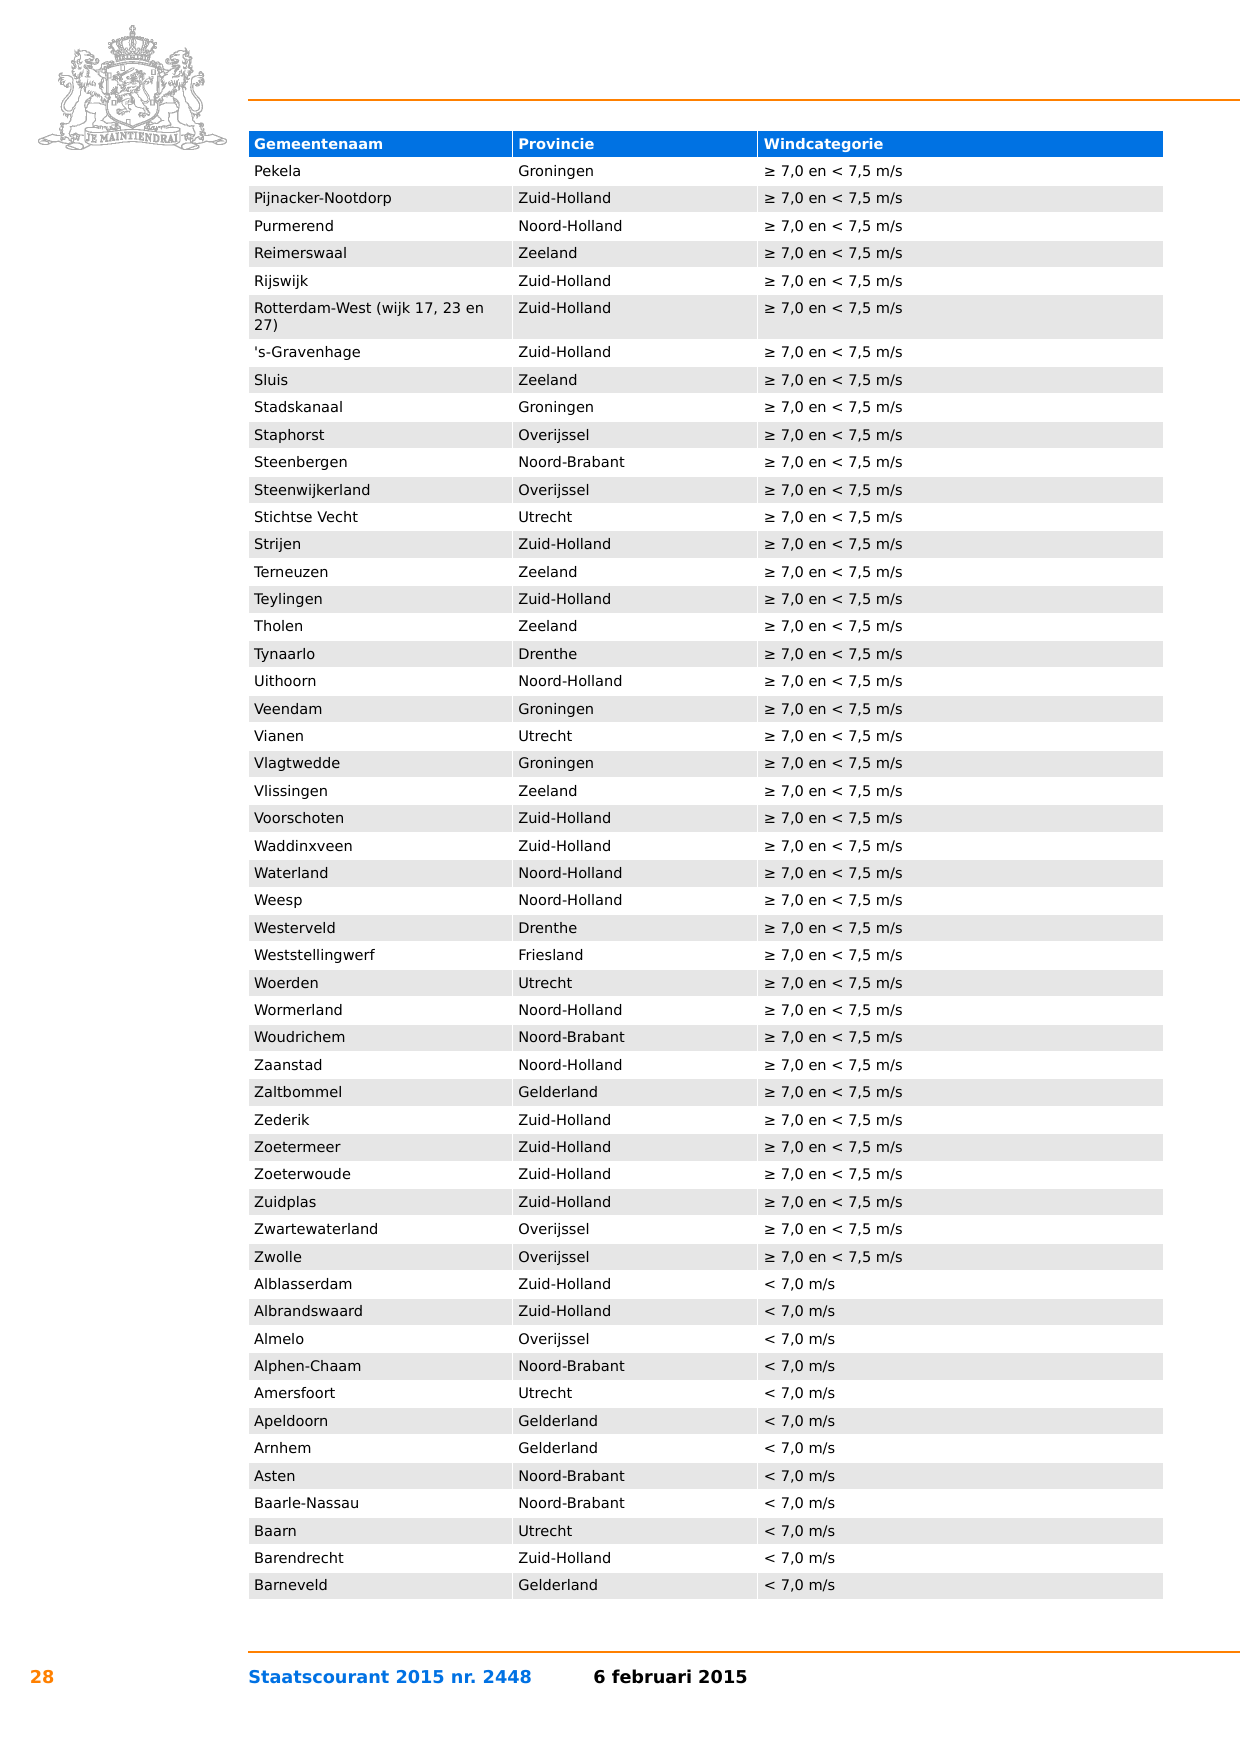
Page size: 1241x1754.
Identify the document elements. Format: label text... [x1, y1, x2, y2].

table_cell Zeeland [513, 367, 757, 393]
table_cell < 7,0 m/s [758, 1545, 1163, 1571]
table_cell Arnhem [249, 1436, 512, 1462]
table_cell Zuid-Holland [513, 586, 757, 613]
table_cell Albrandswaard [249, 1299, 512, 1325]
table_cell ≥ 7,0 en < 7,5 m/s [758, 778, 1163, 804]
table_cell Zwolle [249, 1244, 512, 1270]
table_cell Zwartewaterland [249, 1216, 512, 1243]
table_cell Uithoorn [249, 669, 512, 695]
table_cell Veendam [249, 696, 512, 722]
table_cell Drenthe [513, 915, 757, 941]
table_cell Voorschoten [249, 805, 512, 832]
table_cell ≥ 7,0 en < 7,5 m/s [758, 723, 1163, 749]
table_cell Weststellingwerf [249, 943, 512, 969]
table_cell Asten [249, 1463, 512, 1489]
table_cell ≥ 7,0 en < 7,5 m/s [758, 915, 1163, 941]
table_cell ≥ 7,0 en < 7,5 m/s [758, 586, 1163, 613]
table_cell Overijssel [513, 1216, 757, 1243]
table_cell Utrecht [513, 1518, 757, 1544]
table_cell Gelderland [513, 1573, 757, 1599]
table_cell Overijssel [513, 422, 757, 448]
table_cell Baarle-Nassau [249, 1490, 512, 1517]
table_cell ≥ 7,0 en < 7,5 m/s [758, 669, 1163, 695]
table_cell Zaanstad [249, 1052, 512, 1078]
table_cell Zoeterwoude [249, 1162, 512, 1188]
table_cell Rijswijk [249, 268, 512, 294]
table_cell Amersfoort [249, 1381, 512, 1407]
table_cell Zuid-Holland [513, 186, 757, 212]
table_cell Weesp [249, 888, 512, 914]
table_cell ≥ 7,0 en < 7,5 m/s [758, 295, 1163, 339]
table_cell ≥ 7,0 en < 7,5 m/s [758, 997, 1163, 1023]
table_cell ≥ 7,0 en < 7,5 m/s [758, 833, 1163, 859]
table_cell Zuid-Holland [513, 1271, 757, 1297]
table_cell ≥ 7,0 en < 7,5 m/s [758, 888, 1163, 914]
table_cell < 7,0 m/s [758, 1353, 1163, 1380]
table_cell ≥ 7,0 en < 7,5 m/s [758, 186, 1163, 212]
table_cell Gelderland [513, 1079, 757, 1106]
table_cell Zuid-Holland [513, 1299, 757, 1325]
table_cell Noord-Brabant [513, 1490, 757, 1517]
table_cell < 7,0 m/s [758, 1490, 1163, 1517]
table_cell Vianen [249, 723, 512, 749]
table_cell Pijnacker-Nootdorp [249, 186, 512, 212]
table_cell Zeeland [513, 241, 757, 267]
table_cell ≥ 7,0 en < 7,5 m/s [758, 268, 1163, 294]
table_cell Noord-Holland [513, 1052, 757, 1078]
table_cell ≥ 7,0 en < 7,5 m/s [758, 1216, 1163, 1243]
table_cell Stichtse Vecht [249, 504, 512, 530]
table_cell ≥ 7,0 en < 7,5 m/s [758, 449, 1163, 476]
table_cell Pekela [249, 158, 512, 185]
table_cell Staphorst [249, 422, 512, 448]
table_cell Zuid-Holland [513, 1107, 757, 1133]
table_cell Noord-Brabant [513, 449, 757, 476]
table_cell ≥ 7,0 en < 7,5 m/s [758, 367, 1163, 393]
table_cell Waddinxveen [249, 833, 512, 859]
table_cell Zeeland [513, 778, 757, 804]
table_cell Utrecht [513, 970, 757, 996]
table_cell Groningen [513, 751, 757, 777]
table_cell Groningen [513, 158, 757, 185]
table_cell Terneuzen [249, 559, 512, 585]
table_cell Zuid-Holland [513, 295, 757, 339]
table_cell Zederik [249, 1107, 512, 1133]
table_cell ≥ 7,0 en < 7,5 m/s [758, 340, 1163, 366]
table_cell ≥ 7,0 en < 7,5 m/s [758, 1134, 1163, 1161]
table_cell Alphen-Chaam [249, 1353, 512, 1380]
table_cell ≥ 7,0 en < 7,5 m/s [758, 614, 1163, 640]
table_cell Noord-Holland [513, 213, 757, 239]
table_cell Purmerend [249, 213, 512, 239]
table_cell Noord-Brabant [513, 1463, 757, 1489]
table_cell ≥ 7,0 en < 7,5 m/s [758, 1244, 1163, 1270]
table_cell Zuid-Holland [513, 531, 757, 558]
table_cell ≥ 7,0 en < 7,5 m/s [758, 805, 1163, 832]
table_cell Zuid-Holland [513, 268, 757, 294]
table_cell ≥ 7,0 en < 7,5 m/s [758, 970, 1163, 996]
table_cell ≥ 7,0 en < 7,5 m/s [758, 531, 1163, 558]
table_cell ≥ 7,0 en < 7,5 m/s [758, 696, 1163, 722]
table_cell Zeeland [513, 614, 757, 640]
table_cell Overijssel [513, 1326, 757, 1352]
table_cell ≥ 7,0 en < 7,5 m/s [758, 158, 1163, 185]
table_cell ≥ 7,0 en < 7,5 m/s [758, 860, 1163, 887]
table_cell ≥ 7,0 en < 7,5 m/s [758, 213, 1163, 239]
table_cell ≥ 7,0 en < 7,5 m/s [758, 1079, 1163, 1106]
table_cell Tynaarlo [249, 641, 512, 667]
table_cell Zuid-Holland [513, 340, 757, 366]
table_cell < 7,0 m/s [758, 1271, 1163, 1297]
table_cell Utrecht [513, 504, 757, 530]
table_cell Gelderland [513, 1408, 757, 1434]
table_cell Noord-Holland [513, 888, 757, 914]
table_cell Zoetermeer [249, 1134, 512, 1161]
table_cell Zuid-Holland [513, 805, 757, 832]
table_cell ≥ 7,0 en < 7,5 m/s [758, 477, 1163, 503]
table_cell Groningen [513, 696, 757, 722]
table_cell < 7,0 m/s [758, 1326, 1163, 1352]
table_header Gemeentenaam [249, 131, 512, 157]
table_cell Zuid-Holland [513, 833, 757, 859]
table_cell < 7,0 m/s [758, 1299, 1163, 1325]
table_cell Waterland [249, 860, 512, 887]
table_cell Rotterdam-West (wijk 17, 23 en 27) [249, 295, 512, 339]
table_cell Almelo [249, 1326, 512, 1352]
table_cell Westerveld [249, 915, 512, 941]
table_cell Woerden [249, 970, 512, 996]
table_cell Stadskanaal [249, 395, 512, 421]
picture [38, 25, 227, 150]
table_cell Friesland [513, 943, 757, 969]
table_cell ≥ 7,0 en < 7,5 m/s [758, 1052, 1163, 1078]
table_cell ≥ 7,0 en < 7,5 m/s [758, 1025, 1163, 1051]
table_cell ≥ 7,0 en < 7,5 m/s [758, 241, 1163, 267]
table_cell ≥ 7,0 en < 7,5 m/s [758, 1162, 1163, 1188]
table_cell Utrecht [513, 1381, 757, 1407]
table_cell Noord-Holland [513, 997, 757, 1023]
table_cell Apeldoorn [249, 1408, 512, 1434]
table_cell Steenbergen [249, 449, 512, 476]
table_cell Noord-Brabant [513, 1025, 757, 1051]
table_cell ≥ 7,0 en < 7,5 m/s [758, 1189, 1163, 1215]
table_cell ≥ 7,0 en < 7,5 m/s [758, 504, 1163, 530]
table_cell < 7,0 m/s [758, 1463, 1163, 1489]
table_header Provincie [513, 131, 757, 157]
table_cell Zuid-Holland [513, 1189, 757, 1215]
table_cell Woudrichem [249, 1025, 512, 1051]
table_cell < 7,0 m/s [758, 1408, 1163, 1434]
table_cell < 7,0 m/s [758, 1518, 1163, 1544]
table_cell Tholen [249, 614, 512, 640]
table_header Windcategorie [758, 131, 1163, 157]
table_cell Steenwijkerland [249, 477, 512, 503]
table_cell Overijssel [513, 477, 757, 503]
table_cell Zuidplas [249, 1189, 512, 1215]
table_cell Wormerland [249, 997, 512, 1023]
table_cell ≥ 7,0 en < 7,5 m/s [758, 641, 1163, 667]
table_cell Zuid-Holland [513, 1545, 757, 1571]
table_cell Overijssel [513, 1244, 757, 1270]
table_cell Noord-Holland [513, 669, 757, 695]
table_cell Alblasserdam [249, 1271, 512, 1297]
table_cell ≥ 7,0 en < 7,5 m/s [758, 395, 1163, 421]
table_cell Zaltbommel [249, 1079, 512, 1106]
table_cell Teylingen [249, 586, 512, 613]
table_cell ≥ 7,0 en < 7,5 m/s [758, 422, 1163, 448]
table_cell Baarn [249, 1518, 512, 1544]
table_cell Zuid-Holland [513, 1162, 757, 1188]
table_cell < 7,0 m/s [758, 1381, 1163, 1407]
table_cell Reimerswaal [249, 241, 512, 267]
table_cell Strijen [249, 531, 512, 558]
table_cell Zeeland [513, 559, 757, 585]
table_cell < 7,0 m/s [758, 1436, 1163, 1462]
table_cell Noord-Holland [513, 860, 757, 887]
table_cell Groningen [513, 395, 757, 421]
table_cell Utrecht [513, 723, 757, 749]
table_cell Gelderland [513, 1436, 757, 1462]
table_cell Vlagtwedde [249, 751, 512, 777]
table_cell Drenthe [513, 641, 757, 667]
table_cell 's-Gravenhage [249, 340, 512, 366]
table_cell < 7,0 m/s [758, 1573, 1163, 1599]
table_cell ≥ 7,0 en < 7,5 m/s [758, 1107, 1163, 1133]
table_cell Barneveld [249, 1573, 512, 1599]
table_cell Vlissingen [249, 778, 512, 804]
table_cell ≥ 7,0 en < 7,5 m/s [758, 751, 1163, 777]
table_cell Noord-Brabant [513, 1353, 757, 1380]
table_cell Barendrecht [249, 1545, 512, 1571]
table_cell Sluis [249, 367, 512, 393]
table_cell ≥ 7,0 en < 7,5 m/s [758, 559, 1163, 585]
table_cell Zuid-Holland [513, 1134, 757, 1161]
table_cell ≥ 7,0 en < 7,5 m/s [758, 943, 1163, 969]
